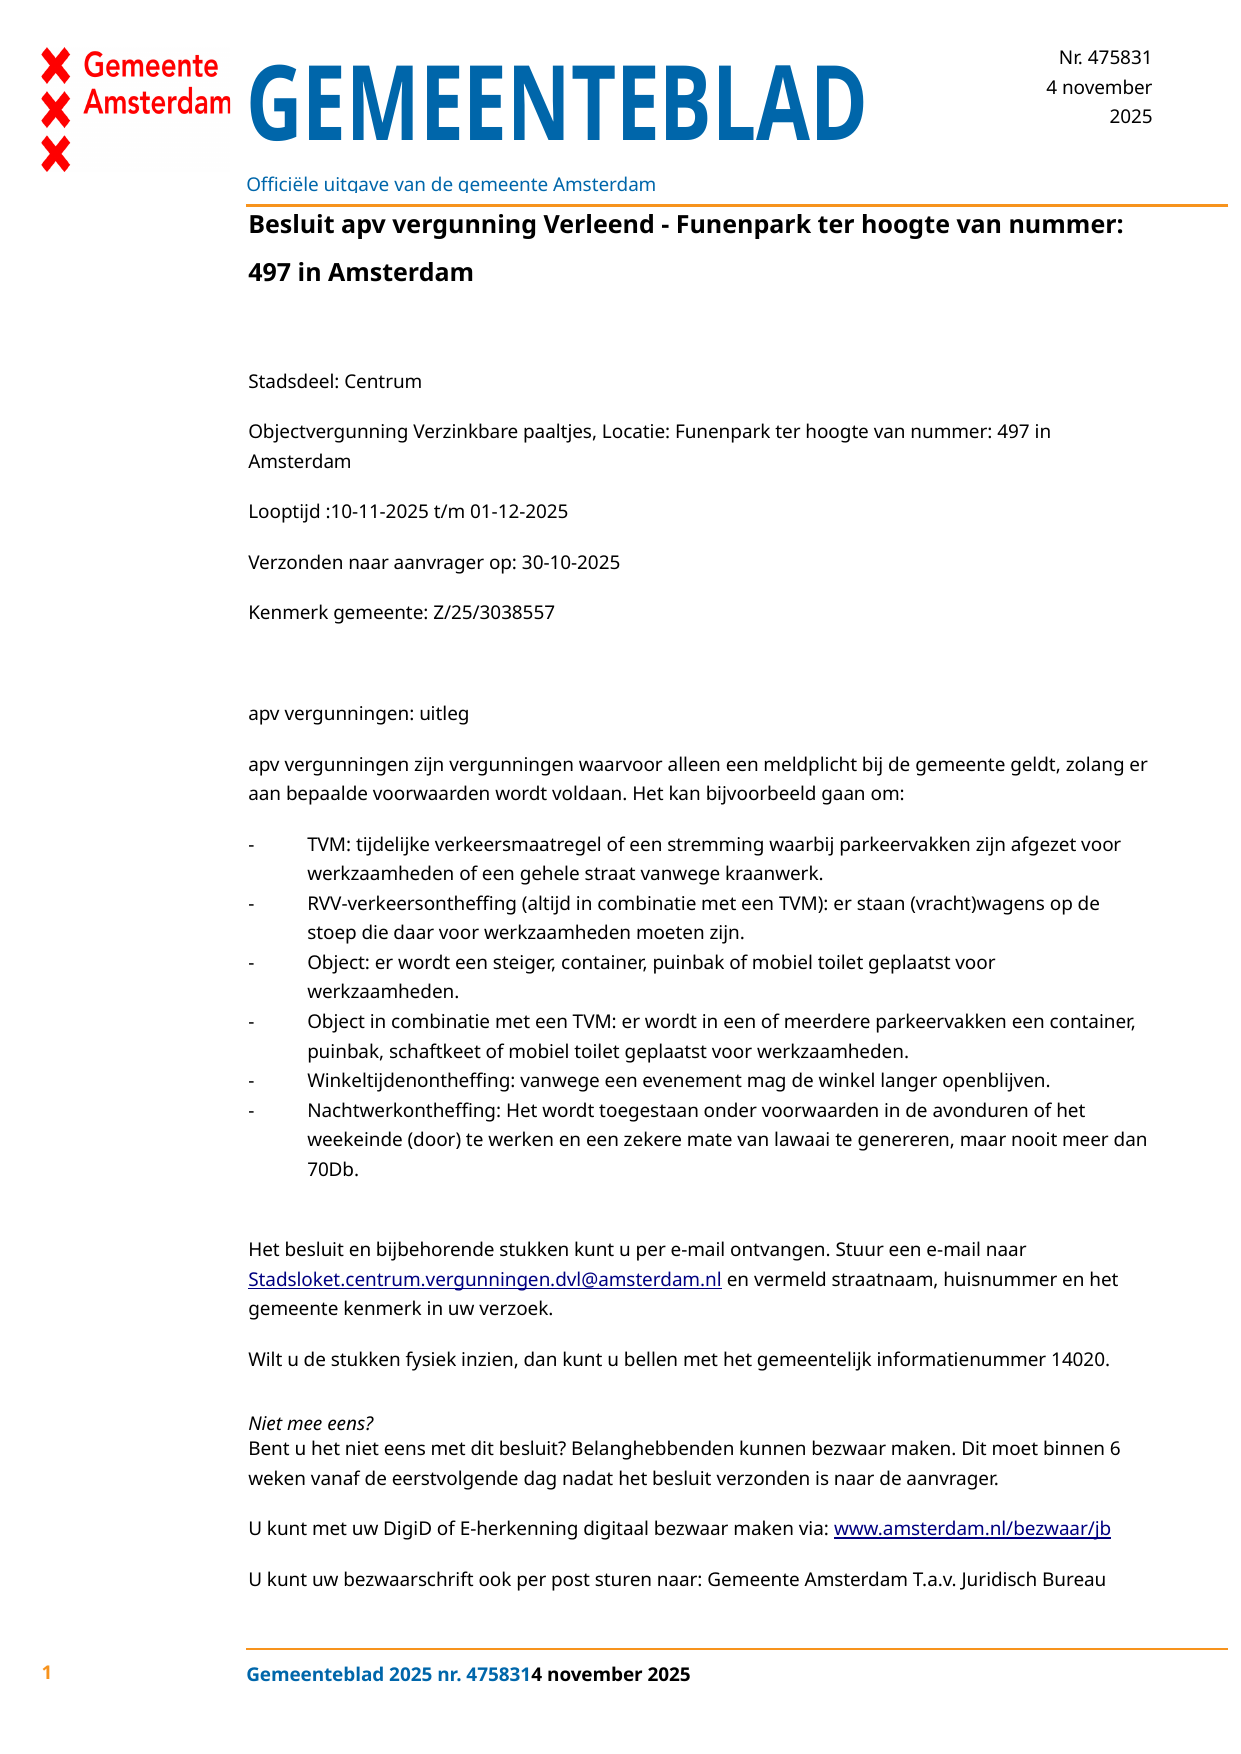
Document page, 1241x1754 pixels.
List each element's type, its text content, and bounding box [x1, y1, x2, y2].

text apv vergunningen: uitleg [248, 700, 1152, 726]
text Kenmerk gemeente: Z/25/3038557 [248, 599, 1152, 625]
text Stadsdeel: Centrum [248, 368, 1152, 394]
list RVV-verkeersontheffing (altijd in combinatie met een TVM): er staan (vracht)wagens op de stoep die daar voor werkzaamheden moeten zijn. [248, 890, 1152, 945]
text U kunt uw bezwaarschrift ook per post sturen naar: Gemeente Amsterdam T.a.v. Juridisch Bureau [248, 1566, 1152, 1592]
text U kunt met uw DigiD of E-herkenning digitaal bezwaar maken via: www.amsterdam.nl/bezwaar/jb [248, 1516, 1152, 1541]
picture [41, 47, 231, 172]
list Object in combinatie met een TVM: er wordt in een of meerdere parkeervakken een container, puinbak, schaftkeet of mobiel toilet geplaatst voor werkzaamheden. [248, 1008, 1152, 1064]
list TVM: tijdelijke verkeersmaatregel of een stremming waarbij parkeervakken zijn afgezet voor werkzaamheden of een gehele straat vanwege kraanwerk. [248, 831, 1152, 886]
text Verzonden naar aanvrager op: 30-10-2025 [248, 549, 1152, 575]
list Nachtwerkontheffing: Het wordt toegestaan onder voorwaarden in de avonduren of het weekeinde (door) te werken en een zekere mate van lawaai te genereren, maar nooit meer dan 70Db. [248, 1097, 1152, 1182]
text Bent u het niet eens met dit besluit? Belanghebbenden kunnen bezwaar maken. Dit moet binnen 6 weken vanaf de eerstvolgende dag nadat het besluit verzonden is naar de aanvrager. [248, 1436, 1152, 1491]
text Besluit apv vergunning Verleend - Funenpark ter hoogte van nummer: 497 in Amsterdam [248, 207, 1152, 288]
text Looptijd :10-11-2025 t/m 01-12-2025 [248, 499, 1152, 524]
list Object: er wordt een steiger, container, puinbak of mobiel toilet geplaatst voor werkzaamheden. [248, 949, 1152, 1004]
text apv vergunningen zijn vergunningen waarvoor alleen een meldplicht bij de gemeente geldt, zolang er aan bepaalde voorwaarden wordt voldaan. Het kan bijvoorbeeld gaan om: [248, 751, 1152, 806]
text Wilt u de stukken fysiek inzien, dan kunt u bellen met het gemeentelijk informatienummer 14020. [248, 1346, 1152, 1372]
text Het besluit en bijbehorende stukken kunt u per e-mail ontvangen. Stuur een e-mail naar Stadsloket.centrum.vergunningen.dvl@amsterdam.nl en vermeld straatnaam, huisnummer en het gemeente kenmerk in uw verzoek. [248, 1236, 1152, 1321]
text Niet mee eens? [248, 1410, 1152, 1436]
list Winkeltijdenontheffing: vanwege een evenement mag de winkel langer openblijven. [248, 1067, 1152, 1093]
text Objectvergunning Verzinkbare paaltjes, Locatie: Funenpark ter hoogte van nummer: 497 in Amsterdam [248, 419, 1152, 474]
